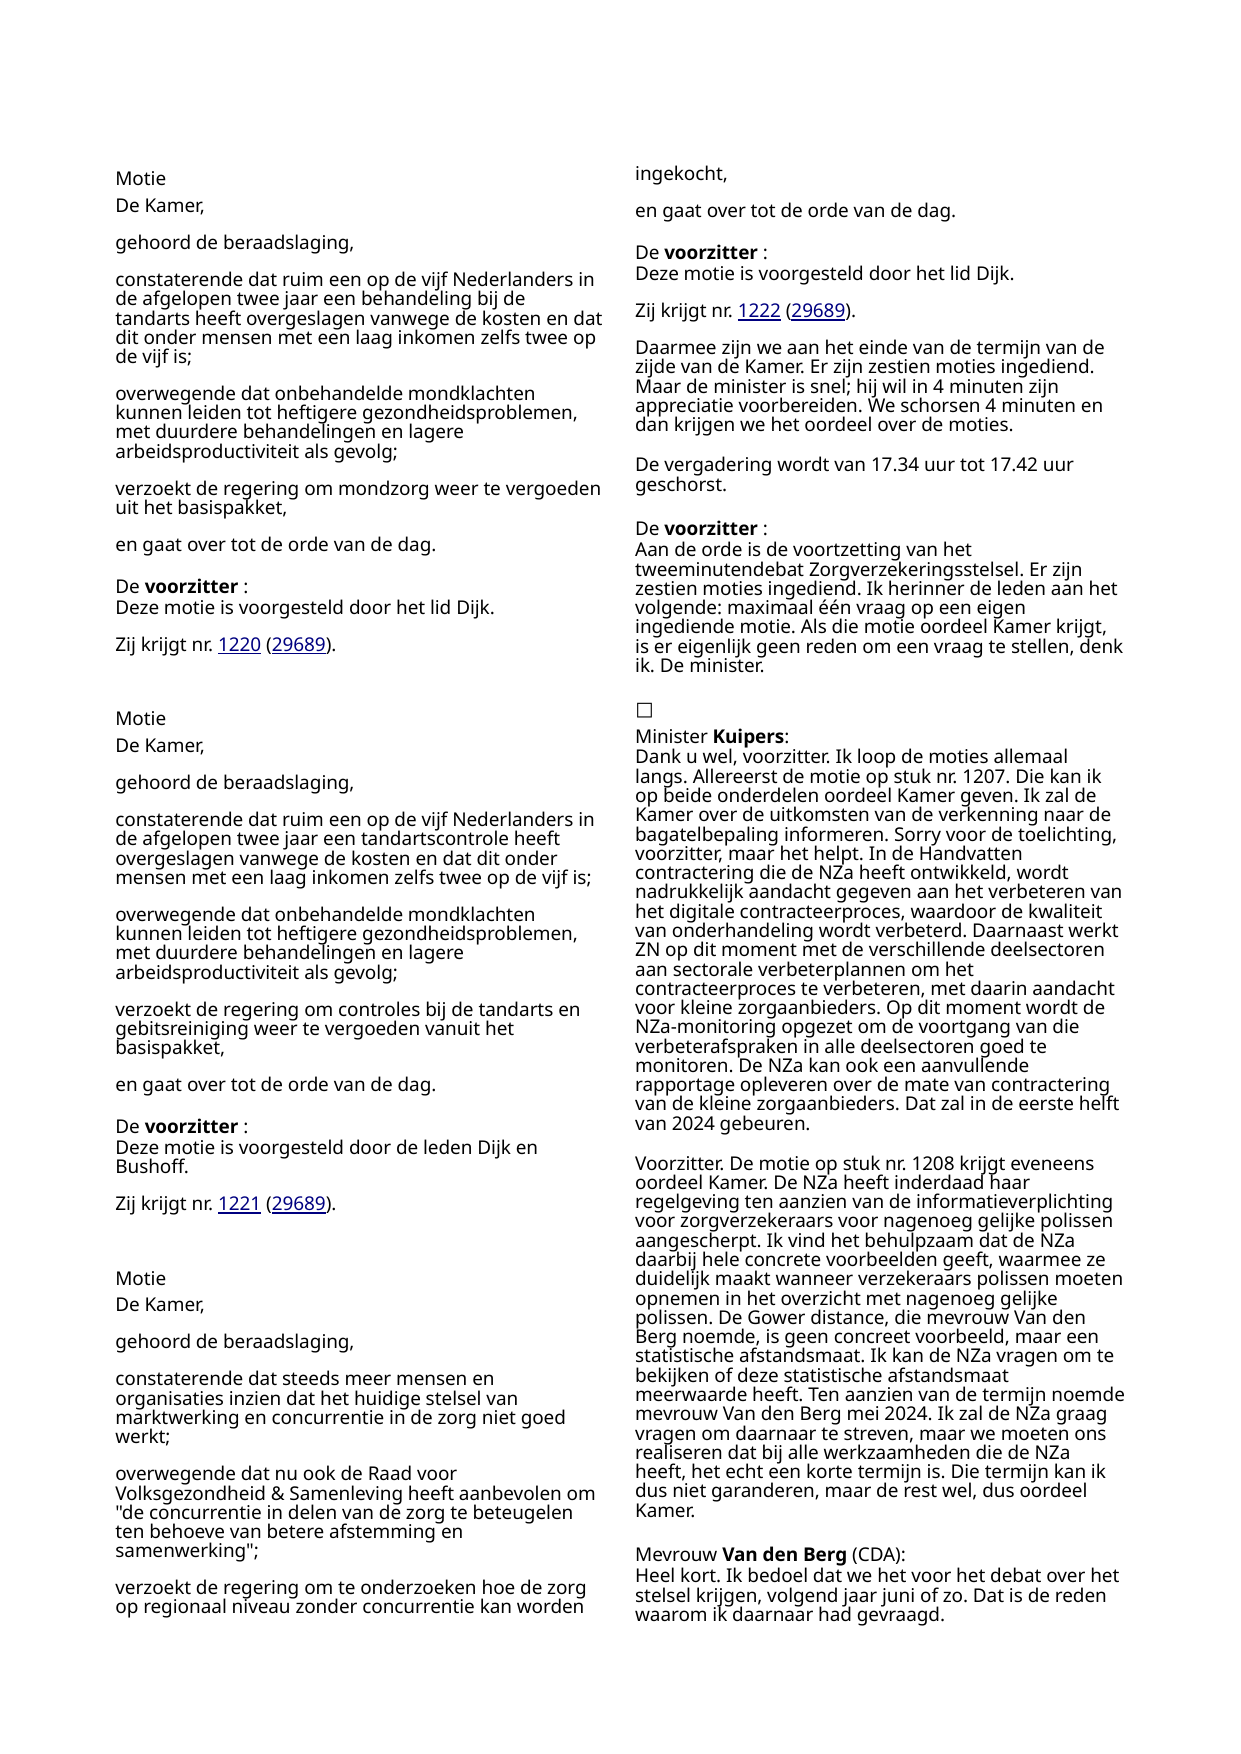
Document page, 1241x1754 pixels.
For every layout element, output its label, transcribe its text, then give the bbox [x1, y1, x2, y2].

text Mevrouw Van den Berg (CDA): [635, 1542, 1125, 1567]
text overwegende dat onbehandelde mondklachten kunnen leiden tot heftigere gezondheidsproblemen, met duurdere behandelingen en lagere arbeidsproductiviteit als gevolg; [115, 906, 605, 983]
text De voorzitter : [115, 573, 605, 599]
text Zij krijgt nr. 1220 (29689). [115, 636, 605, 655]
text Deze motie is voorgesteld door het lid Dijk. [635, 265, 1125, 284]
text Motie [115, 165, 605, 191]
text Dank u wel, voorzitter. Ik loop de moties allemaal langs. Allereerst de motie op stuk nr. 1207. Die kan ik op beide onderdelen oordeel Kamer geven. Ik zal de Kamer over de uitkomsten van de verkenning naar de bagatelbepaling informeren. Sorry voor de toelichting, voorzitter, maar het helpt. In de Handvatten contractering die de NZa heeft ontwikkeld, wordt nadrukkelijk aandacht gegeven aan het verbeteren van het digitale contracteerproces, waardoor de kwaliteit van onderhandeling wordt verbeterd. Daarnaast werkt ZN op dit moment met de verschillende deelsectoren aan sectorale verbeterplannen om het contracteerproces te verbeteren, met daarin aandacht voor kleine zorgaanbieders. Op dit moment wordt de NZa-monitoring opgezet om de voortgang van die verbeterafspraken in alle deelsectoren goed te monitoren. De NZa kan ook een aanvullende rapportage opleveren over de mate van contractering van de kleine zorgaanbieders. Dat zal in de eerste helft van 2024 gebeuren. [635, 748, 1125, 1134]
text De voorzitter : [635, 239, 1125, 265]
text gehoord de beraadslaging, [115, 774, 605, 793]
text Voorzitter. De motie op stuk nr. 1208 krijgt eveneens oordeel Kamer. De NZa heeft inderdaad haar regelgeving ten aanzien van de informatieverplichting voor zorgverzekeraars voor nagenoeg gelijke polissen aangescherpt. Ik vind het behulpzaam dat de NZa daarbij hele concrete voorbeelden geeft, waarmee ze duidelijk maakt wanneer verzekeraars polissen moeten opnemen in het overzicht met nagenoeg gelijke polissen. De Gower distance, die mevrouw Van den Berg noemde, is geen concreet voorbeeld, maar een statistische afstandsmaat. Ik kan de NZa vragen om te bekijken of deze statistische afstandsmaat meerwaarde heeft. Ten aanzien van de termijn noemde mevrouw Van den Berg mei 2024. Ik zal de NZa graag vragen om daarnaar te streven, maar we moeten ons realiseren dat bij alle werkzaamheden die de NZa heeft, het echt een korte termijn is. Die termijn kan ik dus niet garanderen, maar de rest wel, dus oordeel Kamer. [635, 1155, 1125, 1521]
text De Kamer, [115, 737, 605, 756]
text De Kamer, [115, 197, 605, 216]
text en gaat over tot de orde van de dag. [115, 1076, 605, 1095]
text Heel kort. Ik bedoel dat we het voor het debat over het stelsel krijgen, volgend jaar juni of zo. Dat is de reden waarom ik daarnaar had gevraagd. [635, 1567, 1125, 1625]
text en gaat over tot de orde van de dag. [635, 202, 1125, 222]
text constaterende dat ruim een op de vijf Nederlanders in de afgelopen twee jaar een behandeling bij de tandarts heeft overgeslagen vanwege de kosten en dat dit onder mensen met een laag inkomen zelfs twee op de vijf is; [115, 271, 605, 367]
text Motie [115, 1265, 605, 1291]
text ⬜ [635, 697, 1125, 723]
text verzoekt de regering om controles bij de tandarts en gebitsreiniging weer te vergoeden vanuit het basispakket, [115, 1001, 605, 1058]
text overwegende dat onbehandelde mondklachten kunnen leiden tot heftigere gezondheidsproblemen, met duurdere behandelingen en lagere arbeidsproductiviteit als gevolg; [115, 385, 605, 462]
text verzoekt de regering om te onderzoeken hoe de zorg op regionaal niveau zonder concurrentie kan worden [115, 1579, 605, 1618]
text ingekocht, [635, 165, 1125, 184]
text Motie [115, 705, 605, 731]
text verzoekt de regering om mondzorg weer te vergoeden uit het basispakket, [115, 480, 605, 518]
text Minister Kuipers: [635, 723, 1125, 748]
text Zij krijgt nr. 1221 (29689). [115, 1195, 605, 1214]
text gehoord de beraadslaging, [115, 1333, 605, 1353]
text gehoord de beraadslaging, [115, 234, 605, 253]
text De Kamer, [115, 1296, 605, 1316]
text en gaat over tot de orde van de dag. [115, 536, 605, 555]
text constaterende dat ruim een op de vijf Nederlanders in de afgelopen twee jaar een tandartscontrole heeft overgeslagen vanwege de kosten en dat dit onder mensen met een laag inkomen zelfs twee op de vijf is; [115, 811, 605, 888]
text De voorzitter : [635, 516, 1125, 541]
text De voorzitter : [115, 1113, 605, 1139]
text Deze motie is voorgesteld door de leden Dijk en Bushoff. [115, 1139, 605, 1177]
text De vergadering wordt van 17.34 uur tot 17.42 uur geschorst. [635, 456, 1125, 495]
text overwegende dat nu ook de Raad voor Volksgezondheid & Samenleving heeft aanbevolen om "de concurrentie in delen van de zorg te beteugelen ten behoeve van betere afstemming en samenwerking"; [115, 1465, 605, 1562]
text Aan de orde is de voortzetting van het tweeminutendebat Zorgverzekeringsstelsel. Er zijn zestien moties ingediend. Ik herinner de leden aan het volgende: maximaal één vraag op een eigen ingediende motie. Als die motie oordeel Kamer krijgt, is er eigenlijk geen reden om een vraag te stellen, denk ik. De minister. [635, 541, 1125, 676]
text Daarmee zijn we aan het einde van de termijn van de zijde van de Kamer. Er zijn zestien moties ingediend. Maar de minister is snel; hij wil in 4 minuten zijn appreciatie voorbereiden. We schorsen 4 minuten en dan krijgen we het oordeel over de moties. [635, 339, 1125, 435]
text constaterende dat steeds meer mensen en organisaties inzien dat het huidige stelsel van marktwerking en concurrentie in de zorg niet goed werkt; [115, 1370, 605, 1447]
text Zij krijgt nr. 1222 (29689). [635, 302, 1125, 321]
text Deze motie is voorgesteld door het lid Dijk. [115, 599, 605, 618]
